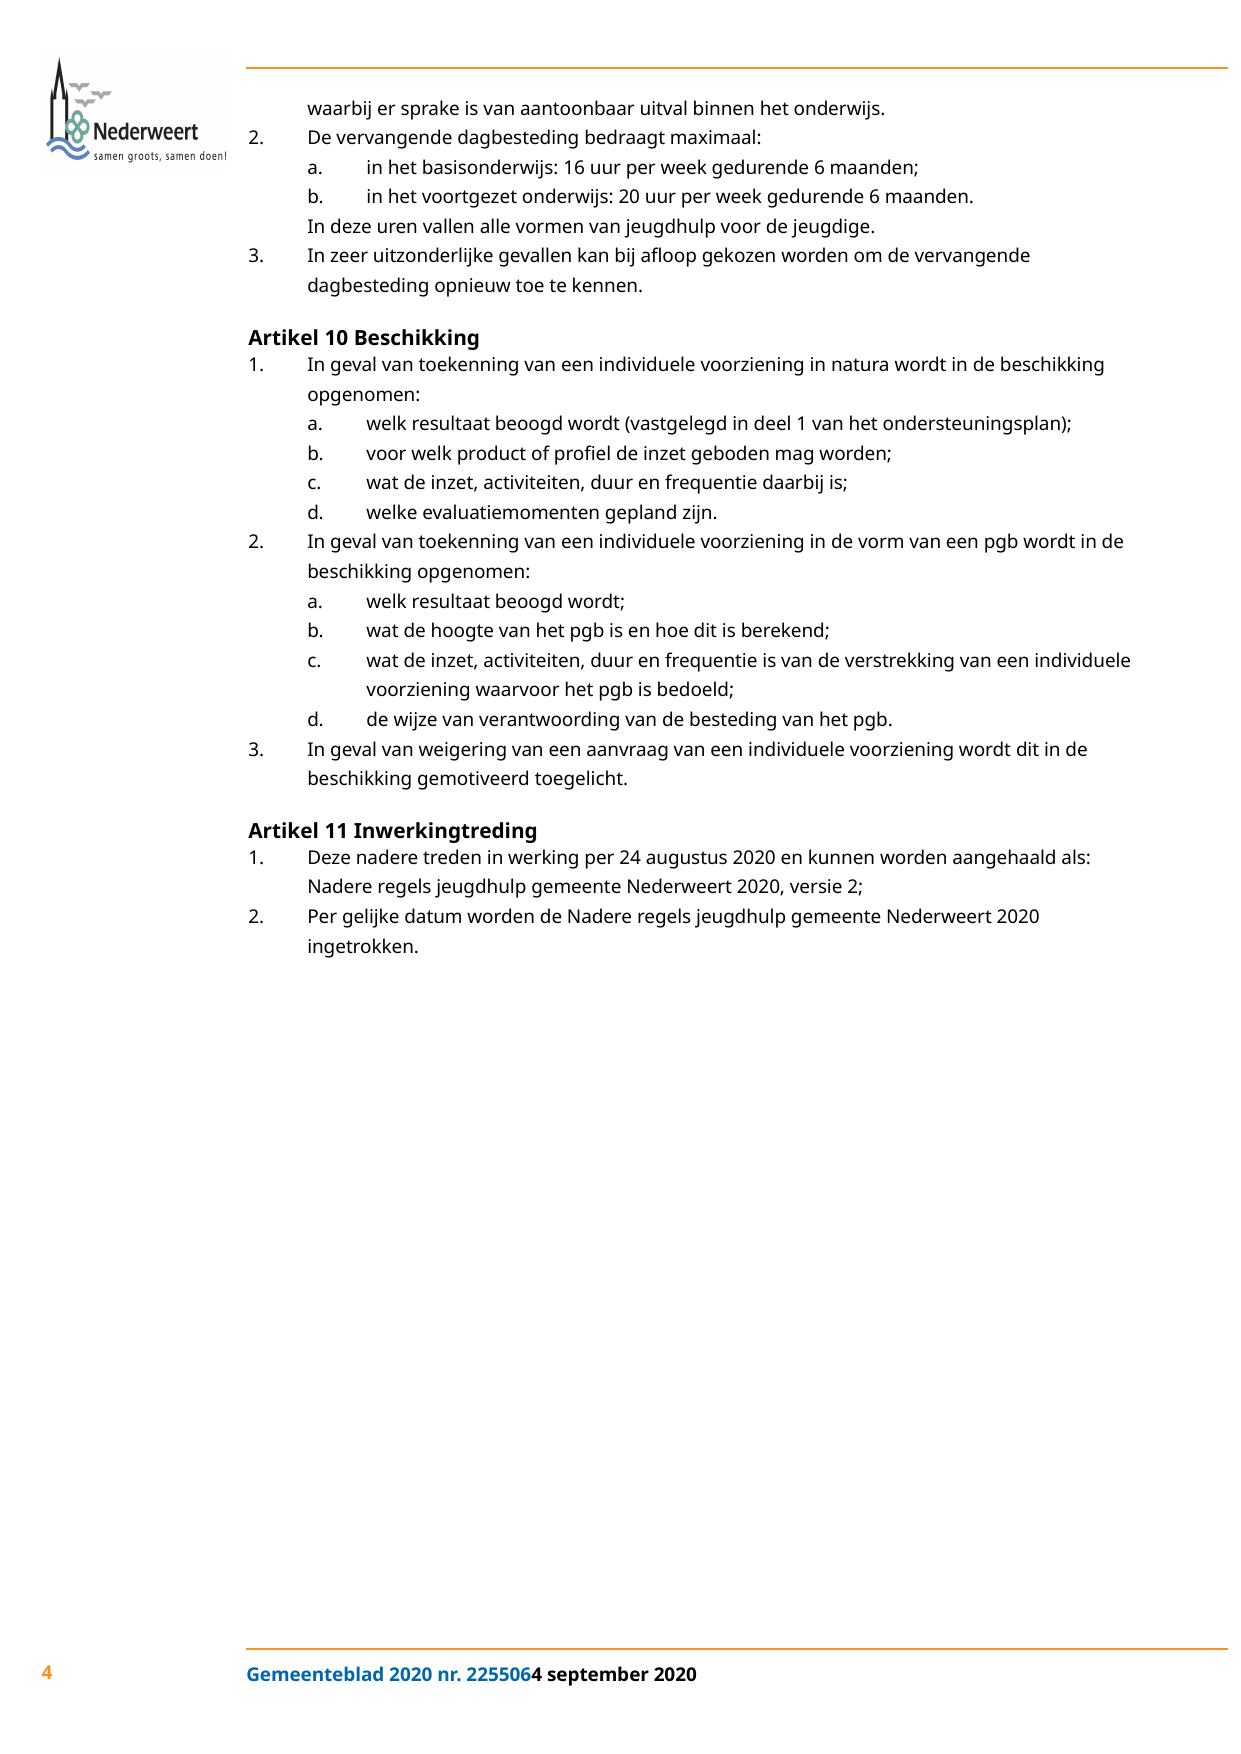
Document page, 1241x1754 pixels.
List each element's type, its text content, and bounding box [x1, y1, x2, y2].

list In geval van toekenning van een individuele voorziening in de vorm van een pgb wordt in de beschikking opgenomen: [248, 529, 1152, 584]
list wat de inzet, activiteiten, duur en frequentie is van de verstrekking van een individuele voorziening waarvoor het pgb is bedoeld; [307, 647, 1152, 702]
list In deze uren vallen alle vormen van jeugdhulp voor de jeugdige. [248, 213, 1152, 239]
list welke evaluatiemomenten gepland zijn. [307, 499, 1152, 525]
text Artikel 11 Inwerkingtreding [248, 816, 1152, 844]
list Per gelijke datum worden de Nadere regels jeugdhulp gemeente Nederweert 2020 ingetrokken. [248, 903, 1152, 959]
list welk resultaat beoogd wordt (vastgelegd in deel 1 van het ondersteuningsplan); [307, 410, 1152, 436]
list De vervangende dagbesteding bedraagt maximaal: [248, 124, 1152, 150]
list In zeer uitzonderlijke gevallen kan bij afloop gekozen worden om de vervangende dagbesteding opnieuw toe te kennen. [248, 243, 1152, 298]
list in het voortgezet onderwijs: 20 uur per week gedurende 6 maanden. [307, 183, 1152, 209]
list Deze nadere treden in werking per 24 augustus 2020 en kunnen worden aangehaald als: Nadere regels jeugdhulp gemeente Nederweert 2020, versie 2; [248, 844, 1152, 899]
list welk resultaat beoogd wordt; [307, 588, 1152, 613]
list In geval van toekenning van een individuele voorziening in natura wordt in de beschikking opgenomen: [248, 351, 1152, 406]
list wat de hoogte van het pgb is en hoe dit is berekend; [307, 617, 1152, 643]
picture [41, 47, 231, 172]
list In geval van weigering van een aanvraag van een individuele voorziening wordt dit in de beschikking gemotiveerd toegelicht. [248, 736, 1152, 791]
list in het basisonderwijs: 16 uur per week gedurende 6 maanden; [307, 154, 1152, 180]
list voor welk product of profiel de inzet geboden mag worden; [307, 440, 1152, 466]
list wat de inzet, activiteiten, duur en frequentie daarbij is; [307, 469, 1152, 495]
text Artikel 10 Beschikking [248, 323, 1152, 351]
list de wijze van verantwoording van de besteding van het pgb. [307, 706, 1152, 732]
list waarbij er sprake is van aantoonbaar uitval binnen het onderwijs. [248, 95, 1152, 121]
